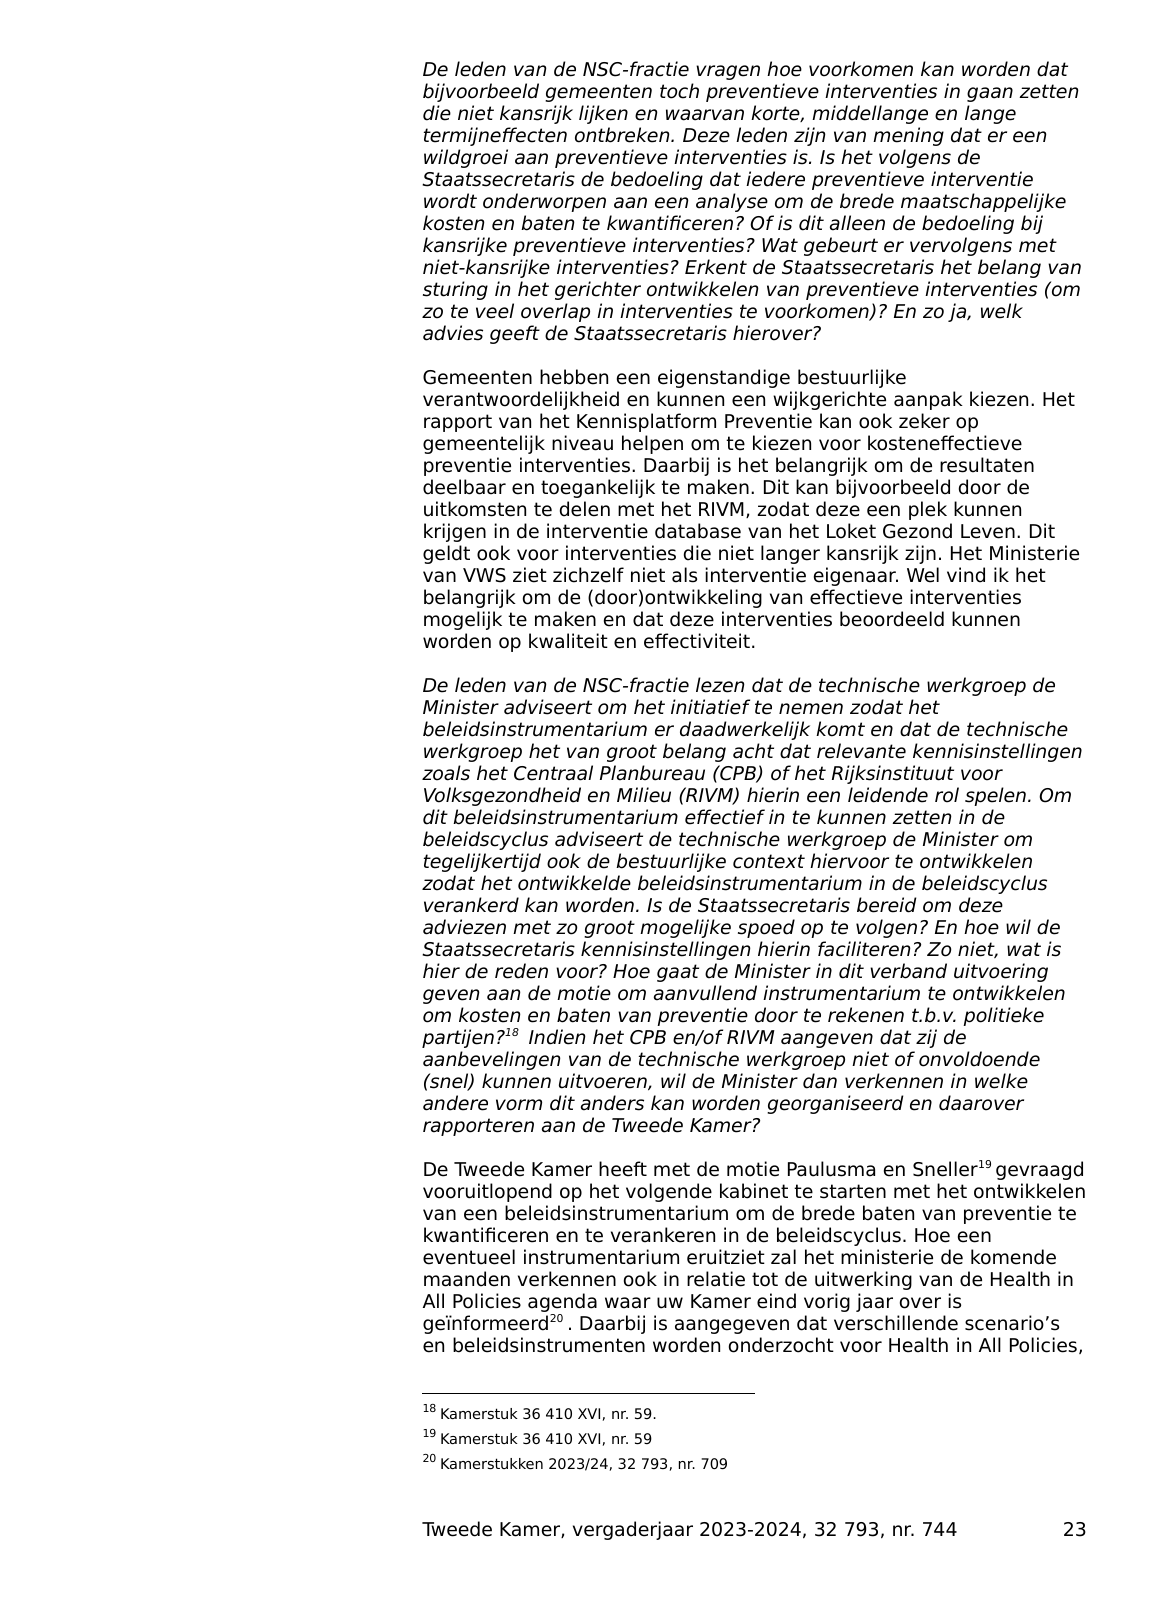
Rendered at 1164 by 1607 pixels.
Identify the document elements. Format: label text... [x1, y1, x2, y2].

text Kamerstuk 36 410 XVI, nr. 59. [422, 1402, 1087, 1424]
text De Tweede Kamer heeft met de motie Paulusma en Snellergevraagd vooruitlopend op het volgende kabinet te starten met het ontwikkelen van een beleidsinstrumentarium om de brede baten van preventie te kwantificeren en te verankeren in de beleidscyclus. Hoe een eventueel instrumentarium eruitziet zal het ministerie de komende maanden verkennen ook in relatie tot de uitwerking van de Health in All Policies agenda waar uw Kamer eind vorig jaar over is geïnformeerd. Daarbij is aangegeven dat verschillende scenario’s en beleidsinstrumenten worden onderzocht voor Health in All Policies, [422, 1159, 1087, 1356]
text Gemeenten hebben een eigenstandige bestuurlijke verantwoordelijkheid en kunnen een wijkgerichte aanpak kiezen. Het rapport van het Kennisplatform Preventie kan ook zeker op gemeentelijk niveau helpen om te kiezen voor kosteneffectieve preventie interventies. Daarbij is het belangrijk om de resultaten deelbaar en toegankelijk te maken. Dit kan bijvoorbeeld door de uitkomsten te delen met het RIVM, zodat deze een plek kunnen krijgen in de interventie database van het Loket Gezond Leven. Dit geldt ook voor interventies die niet langer kansrijk zijn. Het Ministerie van VWS ziet zichzelf niet als interventie eigenaar. Wel vind ik het belangrijk om de (door)ontwikkeling van effectieve interventies mogelijk te maken en dat deze interventies beoordeeld kunnen worden op kwaliteit en effectiviteit. [422, 367, 1087, 653]
text Kamerstuk 36 410 XVI, nr. 59 [422, 1427, 1087, 1449]
text Kamerstukken 2023/24, 32 793, nr. 709 [422, 1452, 1087, 1474]
text De leden van de NSC-fractie vragen hoe voorkomen kan worden dat bijvoorbeeld gemeenten toch preventieve interventies in gaan zetten die niet kansrijk lijken en waarvan korte, middellange en lange termijneffecten ontbreken. Deze leden zijn van mening dat er een wildgroei aan preventieve interventies is. Is het volgens de Staatssecretaris de bedoeling dat iedere preventieve interventie wordt onderworpen aan een analyse om de brede maatschappelijke kosten en baten te kwantificeren? Of is dit alleen de bedoeling bij kansrijke preventieve interventies? Wat gebeurt er vervolgens met niet-kansrijke interventies? Erkent de Staatssecretaris het belang van sturing in het gerichter ontwikkelen van preventieve interventies (om zo te veel overlap in interventies te voorkomen)? En zo ja, welk advies geeft de Staatssecretaris hierover? [422, 59, 1087, 345]
text De leden van de NSC-fractie lezen dat de technische werkgroep de Minister adviseert om het initiatief te nemen zodat het beleidsinstrumentarium er daadwerkelijk komt en dat de technische werkgroep het van groot belang acht dat relevante kennisinstellingen zoals het Centraal Planbureau (CPB) of het Rijksinstituut voor Volksgezondheid en Milieu (RIVM) hierin een leidende rol spelen. Om dit beleidsinstrumentarium effectief in te kunnen zetten in de beleidscyclus adviseert de technische werkgroep de Minister om tegelijkertijd ook de bestuurlijke context hiervoor te ontwikkelen zodat het ontwikkelde beleidsinstrumentarium in de beleidscyclus verankerd kan worden. Is de Staatssecretaris bereid om deze adviezen met zo groot mogelijke spoed op te volgen? En hoe wil de Staatssecretaris kennisinstellingen hierin faciliteren? Zo niet, wat is hier de reden voor? Hoe gaat de Minister in dit verband uitvoering geven aan de motie om aanvullend instrumentarium te ontwikkelen om kosten en baten van preventie door te rekenen t.b.v. politieke partijen? Indien het CPB en/of RIVM aangeven dat zij de aanbevelingen van de technische werkgroep niet of onvoldoende (snel) kunnen uitvoeren, wil de Minister dan verkennen in welke andere vorm dit anders kan worden georganiseerd en daarover rapporteren aan de Tweede Kamer? [422, 675, 1087, 1136]
